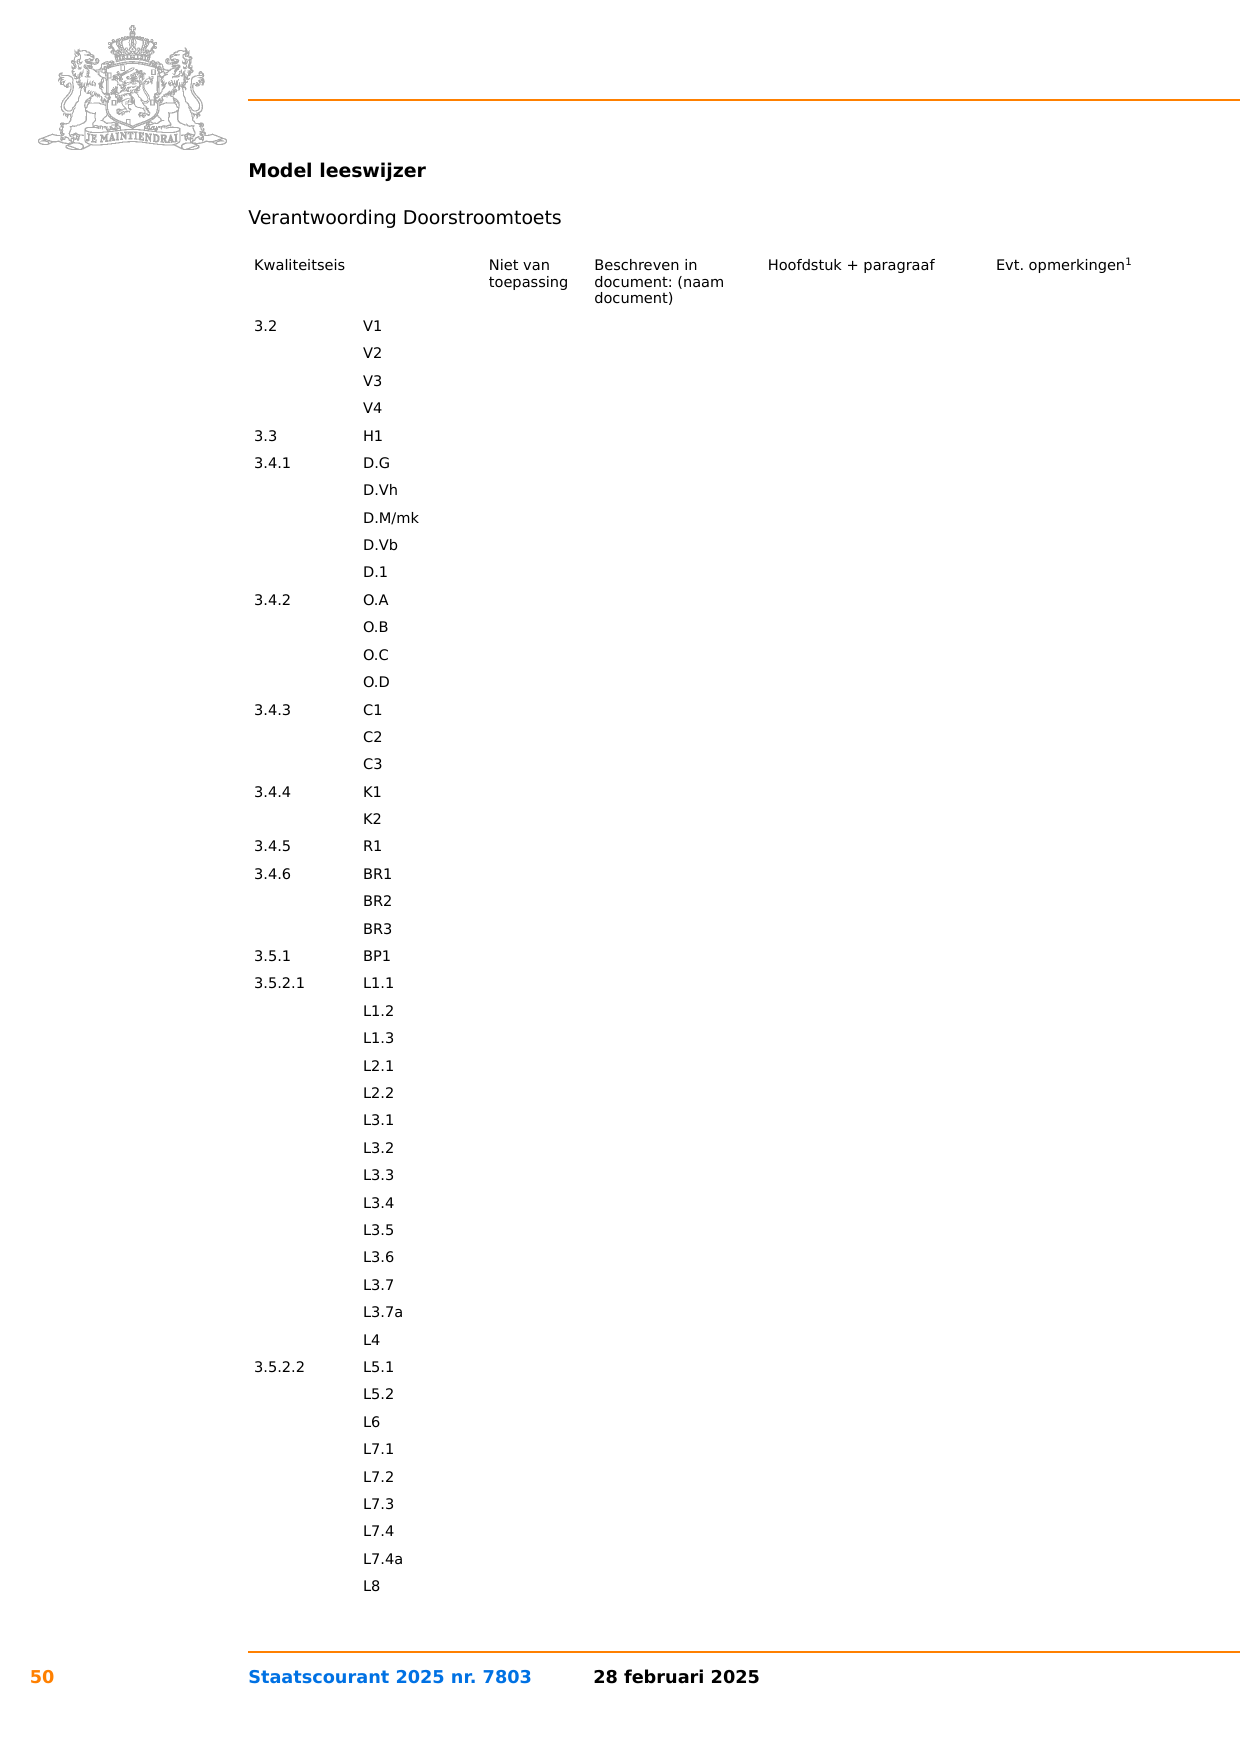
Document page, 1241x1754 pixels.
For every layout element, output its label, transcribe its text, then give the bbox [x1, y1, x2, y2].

table_cell H1 [357, 423, 482, 449]
table_cell [762, 1025, 989, 1052]
table_cell [483, 1135, 588, 1161]
table_cell [762, 943, 989, 969]
table_cell [762, 697, 989, 723]
table_cell [990, 1135, 1163, 1161]
text Verantwoording Doorstroomtoets [248, 207, 1163, 229]
table_cell [990, 1299, 1163, 1326]
table_cell [762, 505, 989, 531]
table_cell L1.1 [357, 971, 482, 997]
table_cell L3.3 [357, 1163, 482, 1189]
table_cell [762, 1327, 989, 1353]
table_cell [483, 1080, 588, 1107]
table_cell C2 [357, 724, 482, 750]
table_cell [990, 1327, 1163, 1353]
table_cell L8 [357, 1573, 482, 1600]
table_cell [483, 1217, 588, 1243]
table_cell 3.5.2.2 [249, 1354, 356, 1381]
table_cell [990, 724, 1163, 750]
table_cell [589, 1217, 761, 1243]
table_cell [762, 1163, 989, 1189]
table_cell [589, 1108, 761, 1134]
table_cell [990, 1409, 1163, 1435]
table_cell BR1 [357, 861, 482, 887]
table_cell [249, 1053, 356, 1079]
table_cell D.1 [357, 560, 482, 586]
table_cell [483, 1108, 588, 1134]
table_cell [589, 1190, 761, 1216]
table_cell [589, 1491, 761, 1517]
table_cell [589, 1573, 761, 1600]
table_cell [589, 861, 761, 887]
table_cell [249, 998, 356, 1024]
table_cell D.Vb [357, 532, 482, 559]
table_cell C3 [357, 751, 482, 778]
table_cell [990, 532, 1163, 559]
table_cell [483, 341, 588, 367]
table_cell [249, 1299, 356, 1326]
table_cell [483, 1491, 588, 1517]
table_cell V4 [357, 395, 482, 422]
table_cell [249, 368, 356, 394]
table_cell [589, 916, 761, 942]
table_cell [249, 751, 356, 778]
table_cell 3.5.2.1 [249, 971, 356, 997]
table_cell D.M/mk [357, 505, 482, 531]
table_cell [589, 368, 761, 394]
table_cell L4 [357, 1327, 482, 1353]
table_cell BP1 [357, 943, 482, 969]
picture [38, 25, 227, 150]
table_cell [589, 1354, 761, 1381]
table_cell [762, 998, 989, 1024]
table_cell [762, 834, 989, 860]
table_cell [762, 1519, 989, 1545]
table_cell [762, 615, 989, 641]
table_cell [762, 669, 989, 696]
table_cell [762, 1080, 989, 1107]
table_cell L3.7 [357, 1272, 482, 1298]
table_cell [990, 368, 1163, 394]
table_cell 3.4.2 [249, 587, 356, 613]
table_cell [990, 751, 1163, 778]
table_cell L3.6 [357, 1245, 482, 1271]
table_cell [589, 1053, 761, 1079]
table_cell [483, 560, 588, 586]
table_cell [483, 1436, 588, 1463]
table_cell D.Vh [357, 478, 482, 504]
table_cell [589, 560, 761, 586]
table_cell L1.2 [357, 998, 482, 1024]
table_cell [589, 615, 761, 641]
table_cell [990, 313, 1163, 339]
table_cell [589, 806, 761, 833]
table_cell R1 [357, 834, 482, 860]
table_cell [249, 642, 356, 668]
table_cell V3 [357, 368, 482, 394]
table_cell [589, 998, 761, 1024]
table_cell [249, 1272, 356, 1298]
table_cell [762, 806, 989, 833]
table_cell [762, 724, 989, 750]
table_cell [762, 478, 989, 504]
table_cell O.B [357, 615, 482, 641]
table_cell L6 [357, 1409, 482, 1435]
table_cell [990, 505, 1163, 531]
table_cell [589, 971, 761, 997]
table_cell [249, 532, 356, 559]
table_cell [762, 368, 989, 394]
table_cell [762, 1382, 989, 1408]
table_cell L3.1 [357, 1108, 482, 1134]
table_cell [762, 587, 989, 613]
table_cell [249, 505, 356, 531]
table_cell [589, 751, 761, 778]
table_cell [990, 889, 1163, 915]
table_cell 3.2 [249, 313, 356, 339]
table_cell [483, 1409, 588, 1435]
table_cell [483, 834, 588, 860]
table_cell [483, 1025, 588, 1052]
table_cell [249, 806, 356, 833]
table_cell 3.4.3 [249, 697, 356, 723]
table_cell [249, 916, 356, 942]
table_cell [483, 532, 588, 559]
table_cell [990, 943, 1163, 969]
table_cell [483, 1573, 588, 1600]
table_cell [249, 395, 356, 422]
table_cell [762, 450, 989, 476]
table_cell L3.7a [357, 1299, 482, 1326]
table_cell [990, 1464, 1163, 1490]
table_cell [249, 1519, 356, 1545]
table_cell [483, 1163, 588, 1189]
table_cell [762, 779, 989, 805]
table_cell [249, 1464, 356, 1490]
table_cell [589, 1546, 761, 1572]
table_cell [249, 1573, 356, 1600]
table_cell [249, 1163, 356, 1189]
table_cell [762, 1573, 989, 1600]
table_cell [762, 1217, 989, 1243]
table_cell 3.4.1 [249, 450, 356, 476]
table_cell [990, 1272, 1163, 1298]
table_cell [483, 1245, 588, 1271]
table_cell [762, 532, 989, 559]
table_cell [249, 1327, 356, 1353]
table_cell [589, 724, 761, 750]
table_cell 3.4.5 [249, 834, 356, 860]
table_cell [483, 423, 588, 449]
table_cell [589, 313, 761, 339]
table_cell [990, 423, 1163, 449]
table_cell [249, 1409, 356, 1435]
table_cell [990, 1108, 1163, 1134]
table_cell [249, 1217, 356, 1243]
table_cell [990, 1190, 1163, 1216]
table_cell [483, 1053, 588, 1079]
table_cell [483, 368, 588, 394]
table_cell [990, 697, 1163, 723]
table_cell [249, 560, 356, 586]
table_cell [990, 642, 1163, 668]
table_cell [990, 1354, 1163, 1381]
table_cell [249, 478, 356, 504]
table_cell [990, 861, 1163, 887]
table_cell V1 [357, 313, 482, 339]
table_cell K1 [357, 779, 482, 805]
table_cell [589, 478, 761, 504]
table_cell [589, 1245, 761, 1271]
table_cell [249, 1382, 356, 1408]
table_header Niet van toepassing [483, 252, 588, 312]
table_cell [589, 505, 761, 531]
table_cell [483, 395, 588, 422]
table_cell [249, 1108, 356, 1134]
table_cell [483, 1272, 588, 1298]
table_cell [589, 587, 761, 613]
table_cell 3.3 [249, 423, 356, 449]
table_cell [762, 423, 989, 449]
table_cell C1 [357, 697, 482, 723]
table_cell [249, 1190, 356, 1216]
table_cell L1.3 [357, 1025, 482, 1052]
table_cell [589, 1272, 761, 1298]
table_cell [589, 1135, 761, 1161]
table_cell [762, 1354, 989, 1381]
table_cell [762, 1546, 989, 1572]
table_cell [483, 806, 588, 833]
table_cell [249, 669, 356, 696]
table_cell V2 [357, 341, 482, 367]
table_cell L2.2 [357, 1080, 482, 1107]
table_cell [990, 916, 1163, 942]
table_cell [589, 834, 761, 860]
table_cell [249, 1546, 356, 1572]
table_cell K2 [357, 806, 482, 833]
table_cell [483, 505, 588, 531]
table_cell [483, 450, 588, 476]
table_cell [762, 1272, 989, 1298]
table_cell O.D [357, 669, 482, 696]
table_cell [483, 1519, 588, 1545]
subtitle Model leeswijzer [248, 160, 1163, 182]
table_cell [762, 889, 989, 915]
table_cell [990, 1025, 1163, 1052]
table_cell [589, 1163, 761, 1189]
table_cell [762, 971, 989, 997]
table_cell [990, 1163, 1163, 1189]
table_cell [990, 395, 1163, 422]
table_cell [589, 395, 761, 422]
table_cell O.A [357, 587, 482, 613]
table_cell [762, 1491, 989, 1517]
table_cell [990, 834, 1163, 860]
table_cell [990, 1436, 1163, 1463]
table_cell [990, 779, 1163, 805]
table_cell [483, 1327, 588, 1353]
table_cell [990, 1080, 1163, 1107]
table_cell [762, 1190, 989, 1216]
table_cell [249, 1080, 356, 1107]
table_cell [990, 341, 1163, 367]
table_cell [990, 669, 1163, 696]
table_cell [762, 1409, 989, 1435]
table_cell L7.4 [357, 1519, 482, 1545]
table_cell [762, 1299, 989, 1326]
table_cell [483, 1464, 588, 1490]
table_cell [762, 1436, 989, 1463]
table_cell [249, 1135, 356, 1161]
table_cell [483, 889, 588, 915]
table_cell [990, 1245, 1163, 1271]
table_cell [483, 1299, 588, 1326]
table_cell [990, 806, 1163, 833]
table_cell [483, 1382, 588, 1408]
table_cell L5.2 [357, 1382, 482, 1408]
table_cell [483, 697, 588, 723]
table_header Evt. opmerkingen1 [990, 252, 1163, 312]
table_cell [483, 1354, 588, 1381]
table_cell [249, 1245, 356, 1271]
table_cell [762, 560, 989, 586]
table_cell L3.5 [357, 1217, 482, 1243]
table_cell 3.4.6 [249, 861, 356, 887]
table_cell [249, 341, 356, 367]
table_cell [589, 779, 761, 805]
table_cell [589, 1409, 761, 1435]
table_cell [589, 532, 761, 559]
table_cell [249, 615, 356, 641]
table_cell [990, 450, 1163, 476]
table_cell [762, 1464, 989, 1490]
table_cell [990, 1217, 1163, 1243]
table_cell [990, 615, 1163, 641]
table_cell L7.3 [357, 1491, 482, 1517]
table_cell [762, 1108, 989, 1134]
table_cell [762, 1245, 989, 1271]
table_cell [589, 642, 761, 668]
table_cell [483, 971, 588, 997]
table_cell [483, 724, 588, 750]
table_cell [483, 615, 588, 641]
table_cell L7.4a [357, 1546, 482, 1572]
table_cell [589, 943, 761, 969]
table_cell [589, 1080, 761, 1107]
table_cell [990, 1053, 1163, 1079]
table_cell [762, 642, 989, 668]
table_cell [589, 889, 761, 915]
table_cell [762, 861, 989, 887]
table_cell [990, 587, 1163, 613]
table_cell L7.1 [357, 1436, 482, 1463]
table_cell [990, 1573, 1163, 1600]
table_cell [589, 1436, 761, 1463]
table_cell [990, 1519, 1163, 1545]
table_cell [483, 313, 588, 339]
table_cell [249, 1491, 356, 1517]
table_cell [990, 1382, 1163, 1408]
table_cell BR3 [357, 916, 482, 942]
table_cell [762, 751, 989, 778]
table_cell 3.4.4 [249, 779, 356, 805]
table_cell [483, 1546, 588, 1572]
table_cell L3.2 [357, 1135, 482, 1161]
table_cell L7.2 [357, 1464, 482, 1490]
table_cell [589, 341, 761, 367]
table_cell [990, 971, 1163, 997]
table_cell [762, 1053, 989, 1079]
table_header Kwaliteitseis [249, 252, 482, 312]
table_cell [762, 313, 989, 339]
table_cell [483, 998, 588, 1024]
table_cell L2.1 [357, 1053, 482, 1079]
table_cell [483, 751, 588, 778]
table_cell [990, 1491, 1163, 1517]
table_cell [483, 669, 588, 696]
table_cell [762, 341, 989, 367]
table_cell [483, 642, 588, 668]
table_cell [589, 669, 761, 696]
table_cell BR2 [357, 889, 482, 915]
table_cell [589, 1299, 761, 1326]
table_header Hoofdstuk + paragraaf [762, 252, 989, 312]
table_cell [483, 943, 588, 969]
table_header Beschreven in document: (naam document) [589, 252, 761, 312]
table_cell [762, 1135, 989, 1161]
table_cell O.C [357, 642, 482, 668]
table_cell [762, 395, 989, 422]
table_cell D.G [357, 450, 482, 476]
table_cell [483, 1190, 588, 1216]
table_cell [483, 861, 588, 887]
table_cell [990, 1546, 1163, 1572]
table_cell [990, 478, 1163, 504]
table_cell L5.1 [357, 1354, 482, 1381]
table_cell [483, 587, 588, 613]
table_cell [990, 560, 1163, 586]
table_cell [249, 724, 356, 750]
table_cell [589, 423, 761, 449]
table_cell [990, 998, 1163, 1024]
table_cell 3.5.1 [249, 943, 356, 969]
table_cell [589, 1519, 761, 1545]
table_cell [483, 478, 588, 504]
table_cell [589, 1382, 761, 1408]
table_cell L3.4 [357, 1190, 482, 1216]
table_cell [249, 1436, 356, 1463]
table_cell [483, 916, 588, 942]
table_cell [483, 779, 588, 805]
table_cell [589, 1464, 761, 1490]
table_cell [589, 450, 761, 476]
table_cell [589, 1327, 761, 1353]
table_cell [762, 916, 989, 942]
table_cell [249, 1025, 356, 1052]
table_cell [589, 1025, 761, 1052]
table_cell [249, 889, 356, 915]
table_cell [589, 697, 761, 723]
